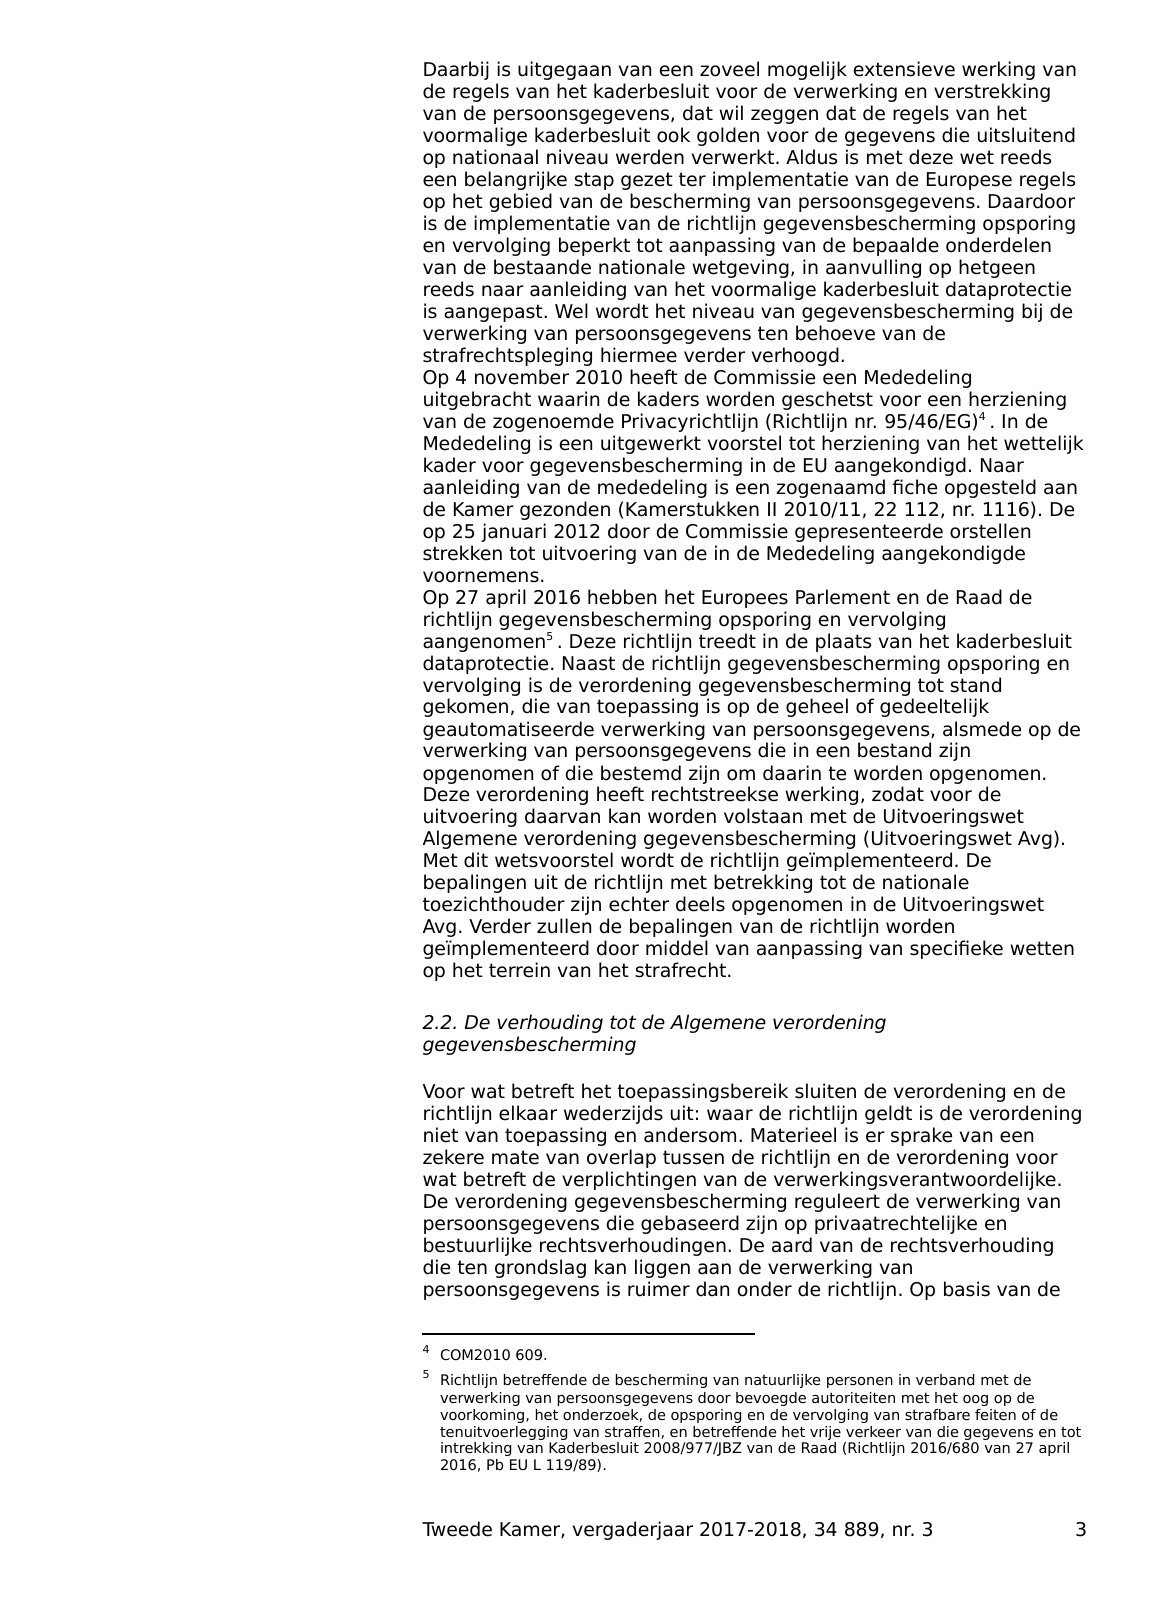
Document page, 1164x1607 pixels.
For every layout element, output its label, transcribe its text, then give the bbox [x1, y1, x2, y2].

text Met dit wetsvoorstel wordt de richtlijn geïmplementeerd. De bepalingen uit de richtlijn met betrekking tot de nationale toezichthouder zijn echter deels opgenomen in de Uitvoeringswet Avg. Verder zullen de bepalingen van de richtlijn worden geïmplementeerd door middel van aanpassing van specifieke wetten op het terrein van het strafrecht. [422, 850, 1087, 982]
text Op 4 november 2010 heeft de Commissie een Mededeling uitgebracht waarin de kaders worden geschetst voor een herziening van de zogenoemde Privacyrichtlijn (Richtlijn nr. 95/46/EG). In de Mededeling is een uitgewerkt voorstel tot herziening van het wettelijk kader voor gegevensbescherming in de EU aangekondigd. Naar aanleiding van de mededeling is een zogenaamd fiche opgesteld aan de Kamer gezonden (Kamerstukken II 2010/11, 22 112, nr. 1116). De op 25 januari 2012 door de Commissie gepresenteerde orstellen strekken tot uitvoering van de in de Mededeling aangekondigde voornemens. [422, 367, 1087, 587]
text Richtlijn betreffende de bescherming van natuurlijke personen in verband met de verwerking van persoonsgegevens door bevoegde autoriteiten met het oog op de voorkoming, het onderzoek, de opsporing en de vervolging van strafbare feiten of de tenuitvoerlegging van straffen, en betreffende het vrije verkeer van die gegevens en tot intrekking van Kaderbesluit 2008/977/JBZ van de Raad (Richtlijn 2016/680 van 27 april 2016, Pb EU L 119/89). [422, 1368, 1087, 1474]
text Op 27 april 2016 hebben het Europees Parlement en de Raad de richtlijn gegevensbescherming opsporing en vervolging aangenomen. Deze richtlijn treedt in de plaats van het kaderbesluit dataprotectie. Naast de richtlijn gegevensbescherming opsporing en vervolging is de verordening gegevensbescherming tot stand gekomen, die van toepassing is op de geheel of gedeeltelijk geautomatiseerde verwerking van persoonsgegevens, alsmede op de verwerking van persoonsgegevens die in een bestand zijn opgenomen of die bestemd zijn om daarin te worden opgenomen. Deze verordening heeft rechtstreekse werking, zodat voor de uitvoering daarvan kan worden volstaan met de Uitvoeringswet Algemene verordening gegevensbescherming (Uitvoeringswet Avg). [422, 587, 1087, 850]
text Voor wat betreft het toepassingsbereik sluiten de verordening en de richtlijn elkaar wederzijds uit: waar de richtlijn geldt is de verordening niet van toepassing en andersom. Materieel is er sprake van een zekere mate van overlap tussen de richtlijn en de verordening voor wat betreft de verplichtingen van de verwerkingsverantwoordelijke. [422, 1081, 1087, 1191]
text Daarbij is uitgegaan van een zoveel mogelijk extensieve werking van de regels van het kaderbesluit voor de verwerking en verstrekking van de persoonsgegevens, dat wil zeggen dat de regels van het voormalige kaderbesluit ook golden voor de gegevens die uitsluitend op nationaal niveau werden verwerkt. Aldus is met deze wet reeds een belangrijke stap gezet ter implementatie van de Europese regels op het gebied van de bescherming van persoonsgegevens. Daardoor is de implementatie van de richtlijn gegevensbescherming opsporing en vervolging beperkt tot aanpassing van de bepaalde onderdelen van de bestaande nationale wetgeving, in aanvulling op hetgeen reeds naar aanleiding van het voormalige kaderbesluit dataprotectie is aangepast. Wel wordt het niveau van gegevensbescherming bij de verwerking van persoonsgegevens ten behoeve van de strafrechtspleging hiermee verder verhoogd. [422, 59, 1087, 367]
text De verordening gegevensbescherming reguleert de verwerking van persoonsgegevens die gebaseerd zijn op privaatrechtelijke en bestuurlijke rechtsverhoudingen. De aard van de rechtsverhouding die ten grondslag kan liggen aan de verwerking van persoonsgegevens is ruimer dan onder de richtlijn. Op basis van de [422, 1191, 1087, 1301]
subtitle 2.2. De verhouding tot de Algemene verordening gegevensbescherming [422, 1012, 1087, 1056]
text COM2010 609. [422, 1343, 1087, 1365]
